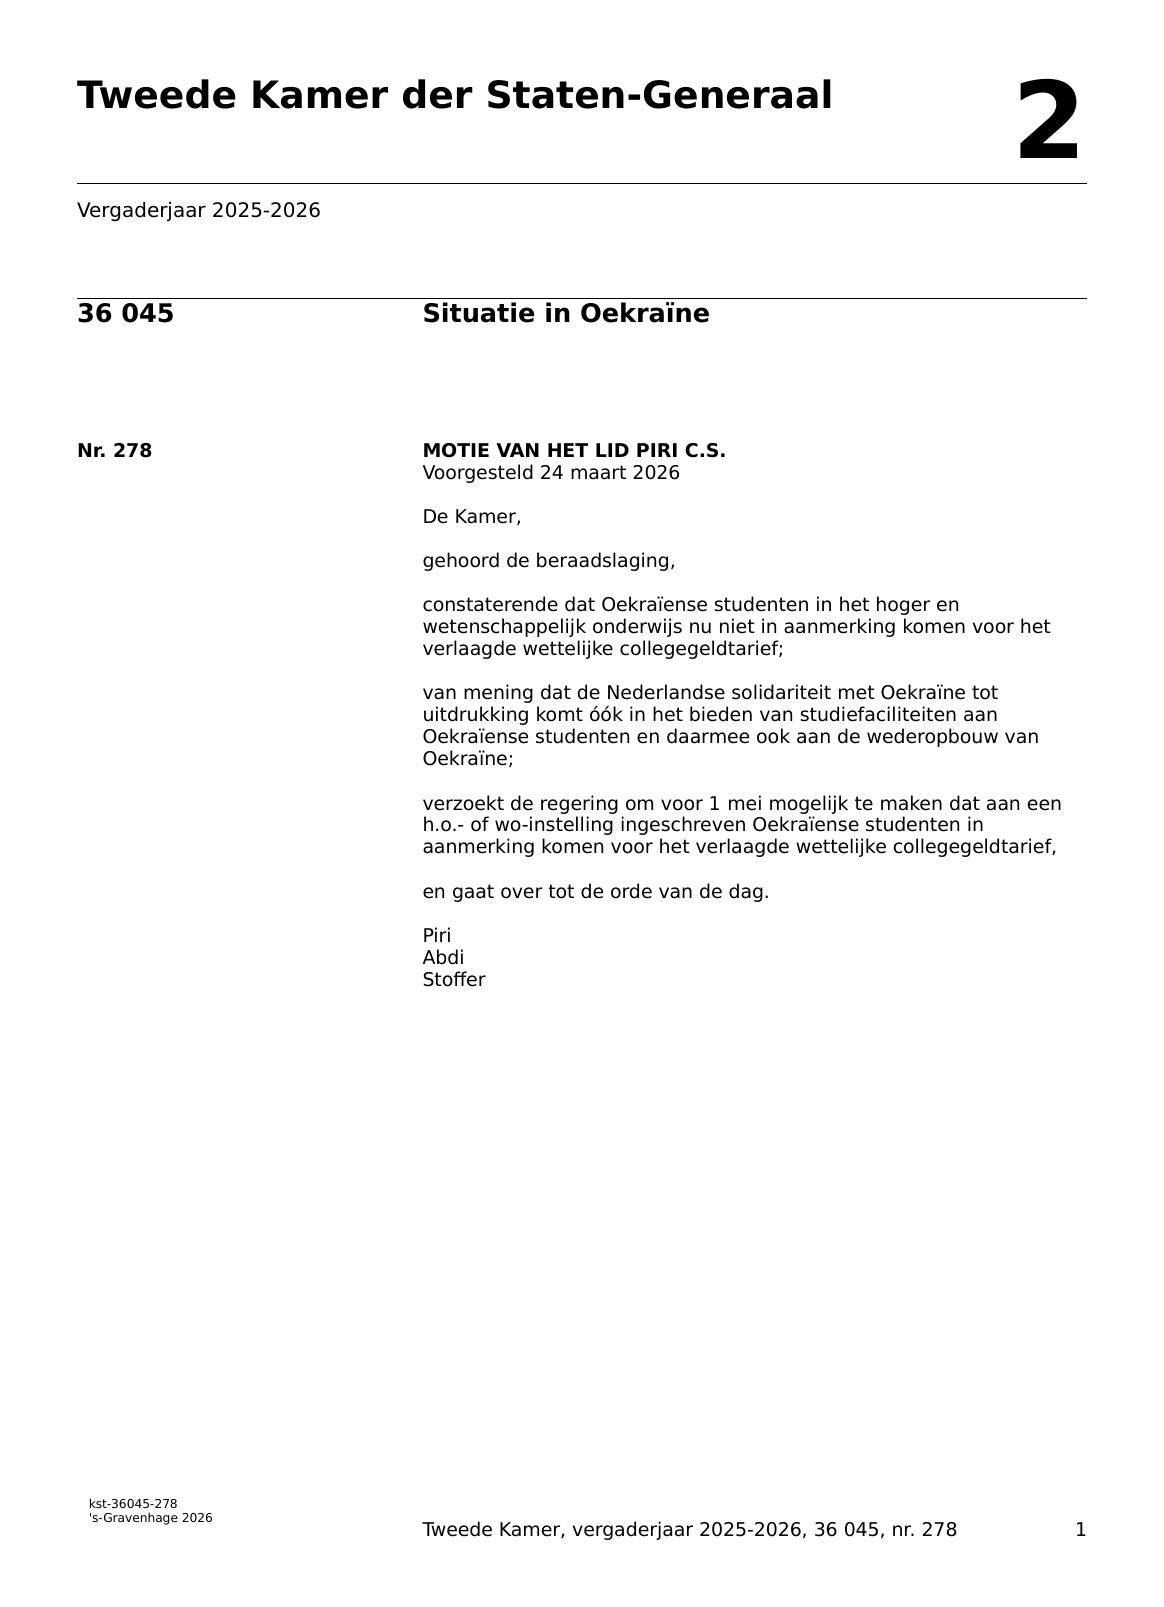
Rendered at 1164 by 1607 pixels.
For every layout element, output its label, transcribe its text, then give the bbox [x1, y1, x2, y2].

text kst-36045-278 [88, 1497, 323, 1511]
text van mening dat de Nederlandse solidariteit met Oekraïne tot uitdrukking komt óók in het bieden van studiefaciliteiten aan Oekraïense studenten en daarmee ook aan de wederopbouw van Oekraïne; [422, 682, 1087, 770]
text verzoekt de regering om voor 1 mei mogelijk te maken dat aan een h.o.- of wo-instelling ingeschreven Oekraïense studenten in aanmerking komen voor het verlaagde wettelijke collegegeldtarief, [422, 792, 1087, 858]
text en gaat over tot de orde van de dag. [422, 881, 1087, 902]
table_cell Vergaderjaar 2025-2026 [77, 184, 1087, 298]
text De Kamer, [422, 506, 1087, 528]
text gehoord de beraadslaging, [422, 550, 1087, 572]
text Voorgesteld 24 maart 2026 [422, 462, 1087, 484]
subtitle 36 045 Situatie in Oekraïne [77, 299, 1087, 329]
text constaterende dat Oekraïense studenten in het hoger en wetenschappelijk onderwijs nu niet in aanmerking komen voor het verlaagde wettelijke collegegeldtarief; [422, 594, 1087, 660]
text Stoffer [422, 969, 1087, 991]
text Piri [422, 925, 1087, 947]
table_header Tweede Kamer der Staten-Generaal [77, 59, 886, 183]
text Abdi [422, 947, 1087, 969]
text 's-Gravenhage 2026 [88, 1511, 323, 1525]
subtitle Nr. 278 MOTIE VAN HET LID PIRI C.S. [77, 440, 1087, 462]
table_header 2 [886, 59, 1087, 183]
